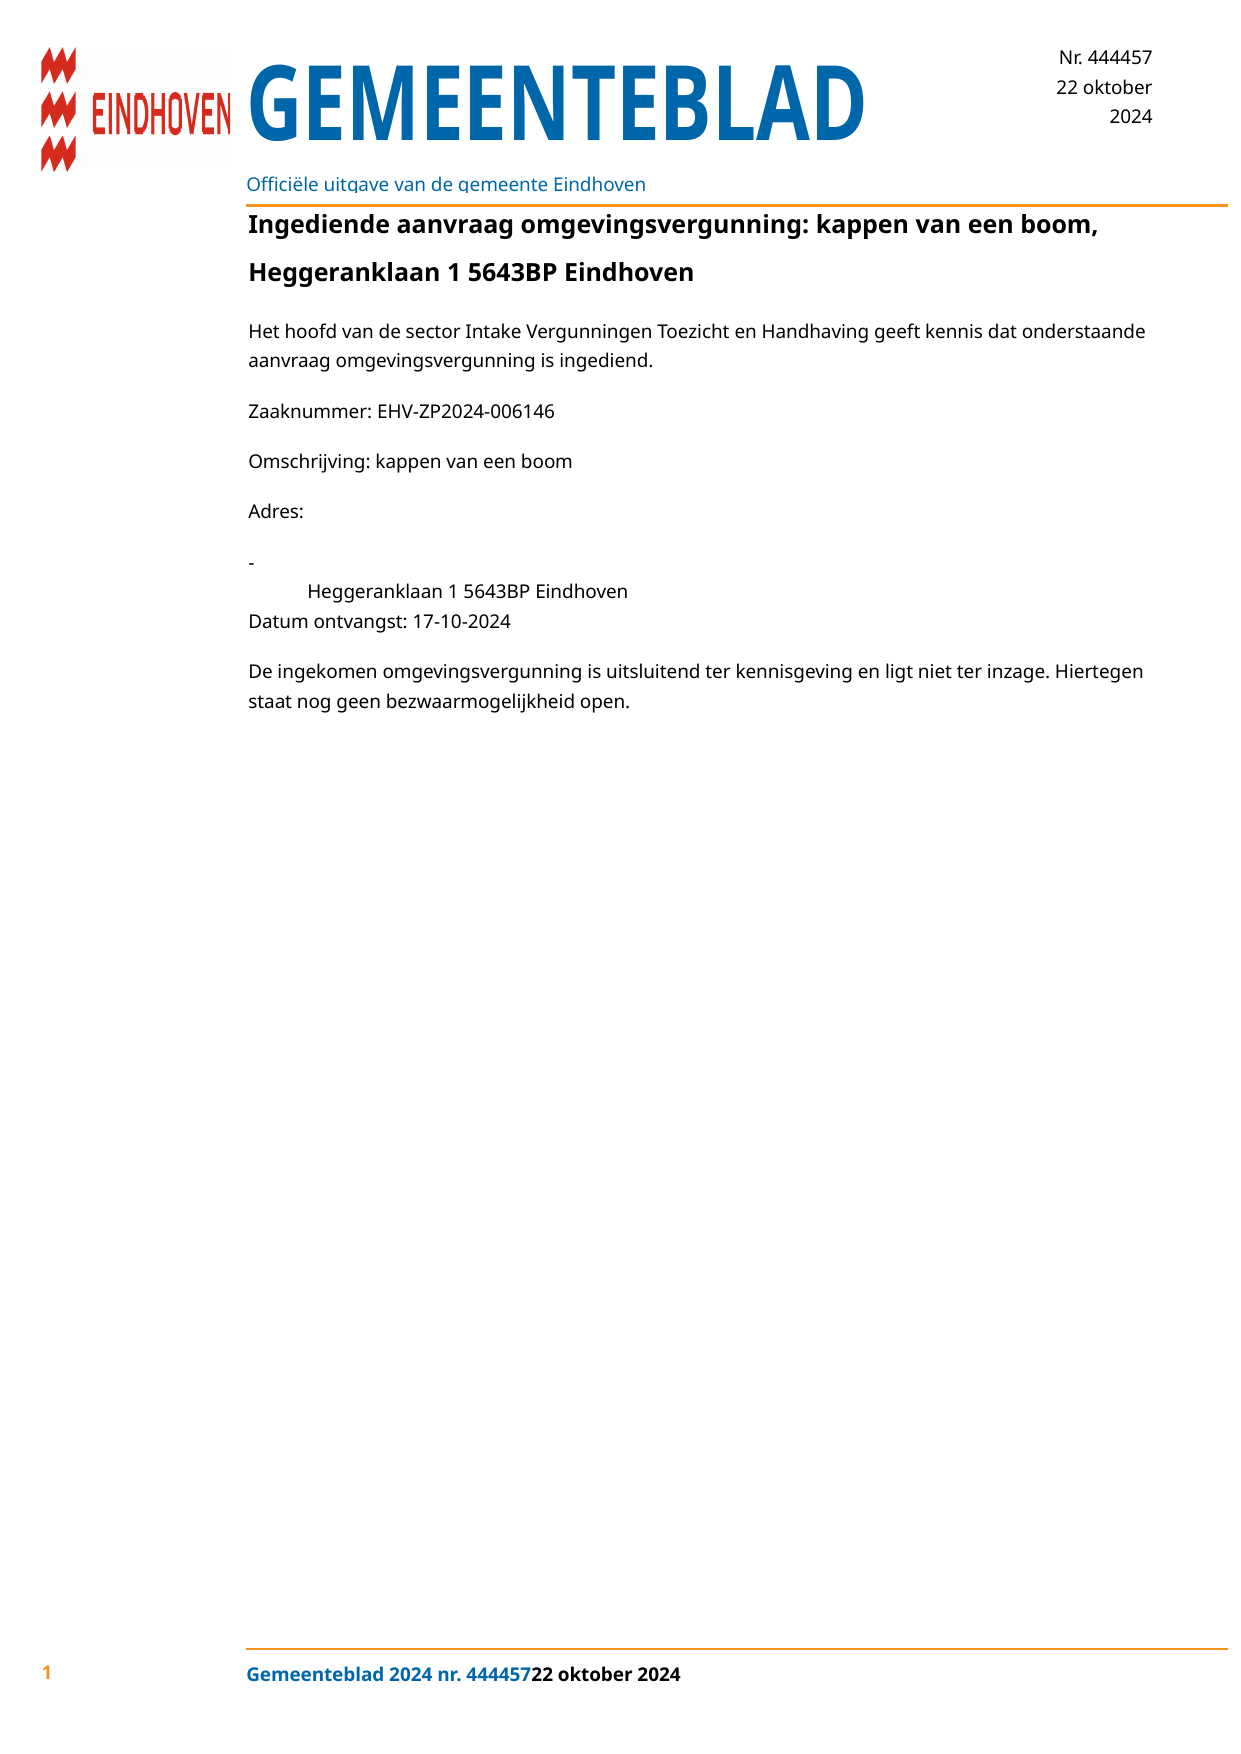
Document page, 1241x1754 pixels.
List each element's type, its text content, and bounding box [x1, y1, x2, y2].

list Heggeranklaan 1 5643BP Eindhoven [248, 579, 1152, 604]
text Datum ontvangst: 17-10-2024 [248, 608, 1152, 634]
picture [41, 47, 231, 172]
text Het hoofd van de sector Intake Vergunningen Toezicht en Handhaving geeft kennis dat onderstaande aanvraag omgevingsvergunning is ingediend. [248, 318, 1152, 373]
text Ingediende aanvraag omgevingsvergunning: kappen van een boom, Heggeranklaan 1 5643BP Eindhoven [248, 207, 1152, 288]
text Omschrijving: kappen van een boom [248, 448, 1152, 474]
text Adres: [248, 499, 1152, 524]
text Zaaknummer: EHV-ZP2024-006146 [248, 398, 1152, 424]
text De ingekomen omgevingsvergunning is uitsluitend ter kennisgeving en ligt niet ter inzage. Hiertegen staat nog geen bezwaarmogelijkheid open. [248, 659, 1152, 714]
